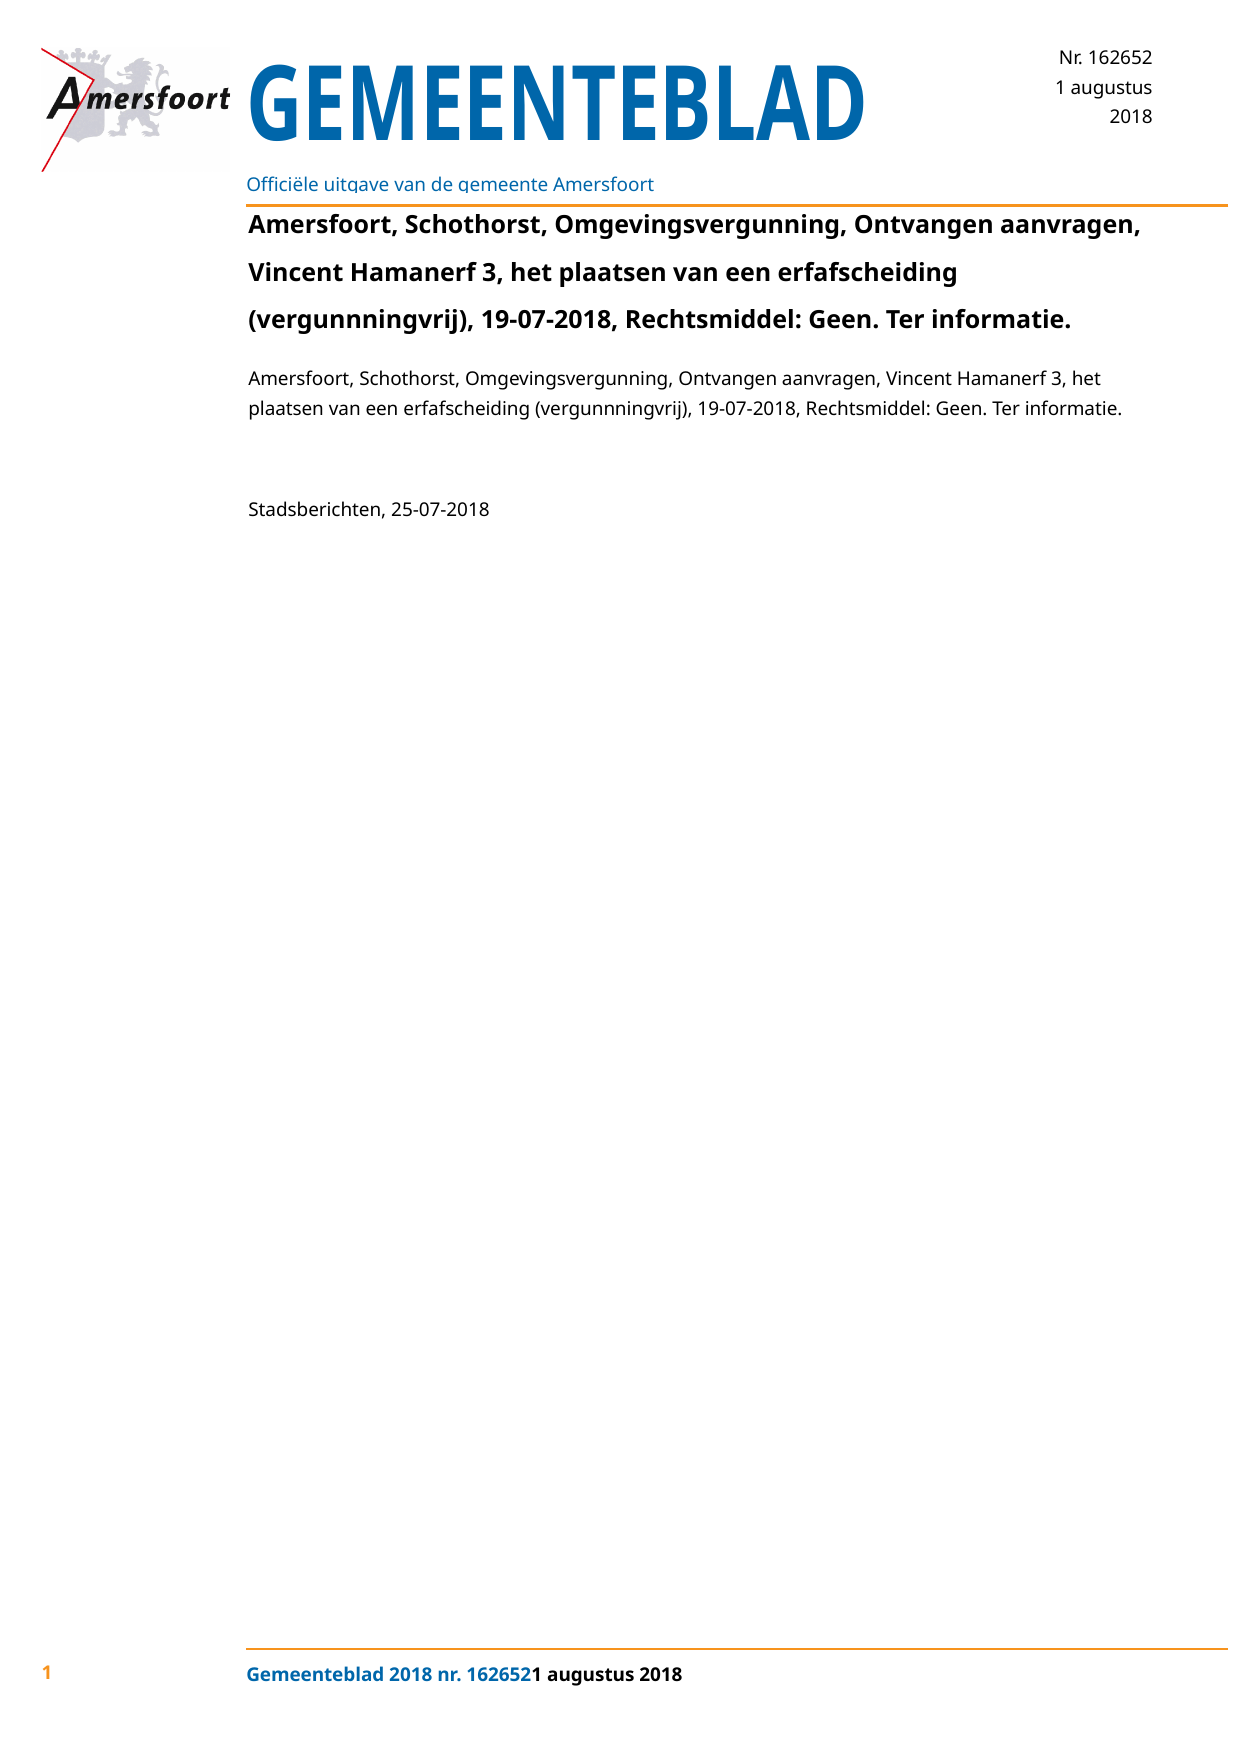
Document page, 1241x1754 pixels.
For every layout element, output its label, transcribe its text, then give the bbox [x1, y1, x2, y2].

text Amersfoort, Schothorst, Omgevingsvergunning, Ontvangen aanvragen, Vincent Hamanerf 3, het plaatsen van een erfafscheiding (vergunnningvrij), 19-07-2018, Rechtsmiddel: Geen. Ter informatie. [248, 207, 1152, 336]
text Stadsberichten, 25-07-2018 [248, 496, 1152, 522]
text Amersfoort, Schothorst, Omgevingsvergunning, Ontvangen aanvragen, Vincent Hamanerf 3, het plaatsen van een erfafscheiding (vergunnningvrij), 19-07-2018, Rechtsmiddel: Geen. Ter informatie. [248, 366, 1152, 421]
picture [41, 47, 231, 172]
